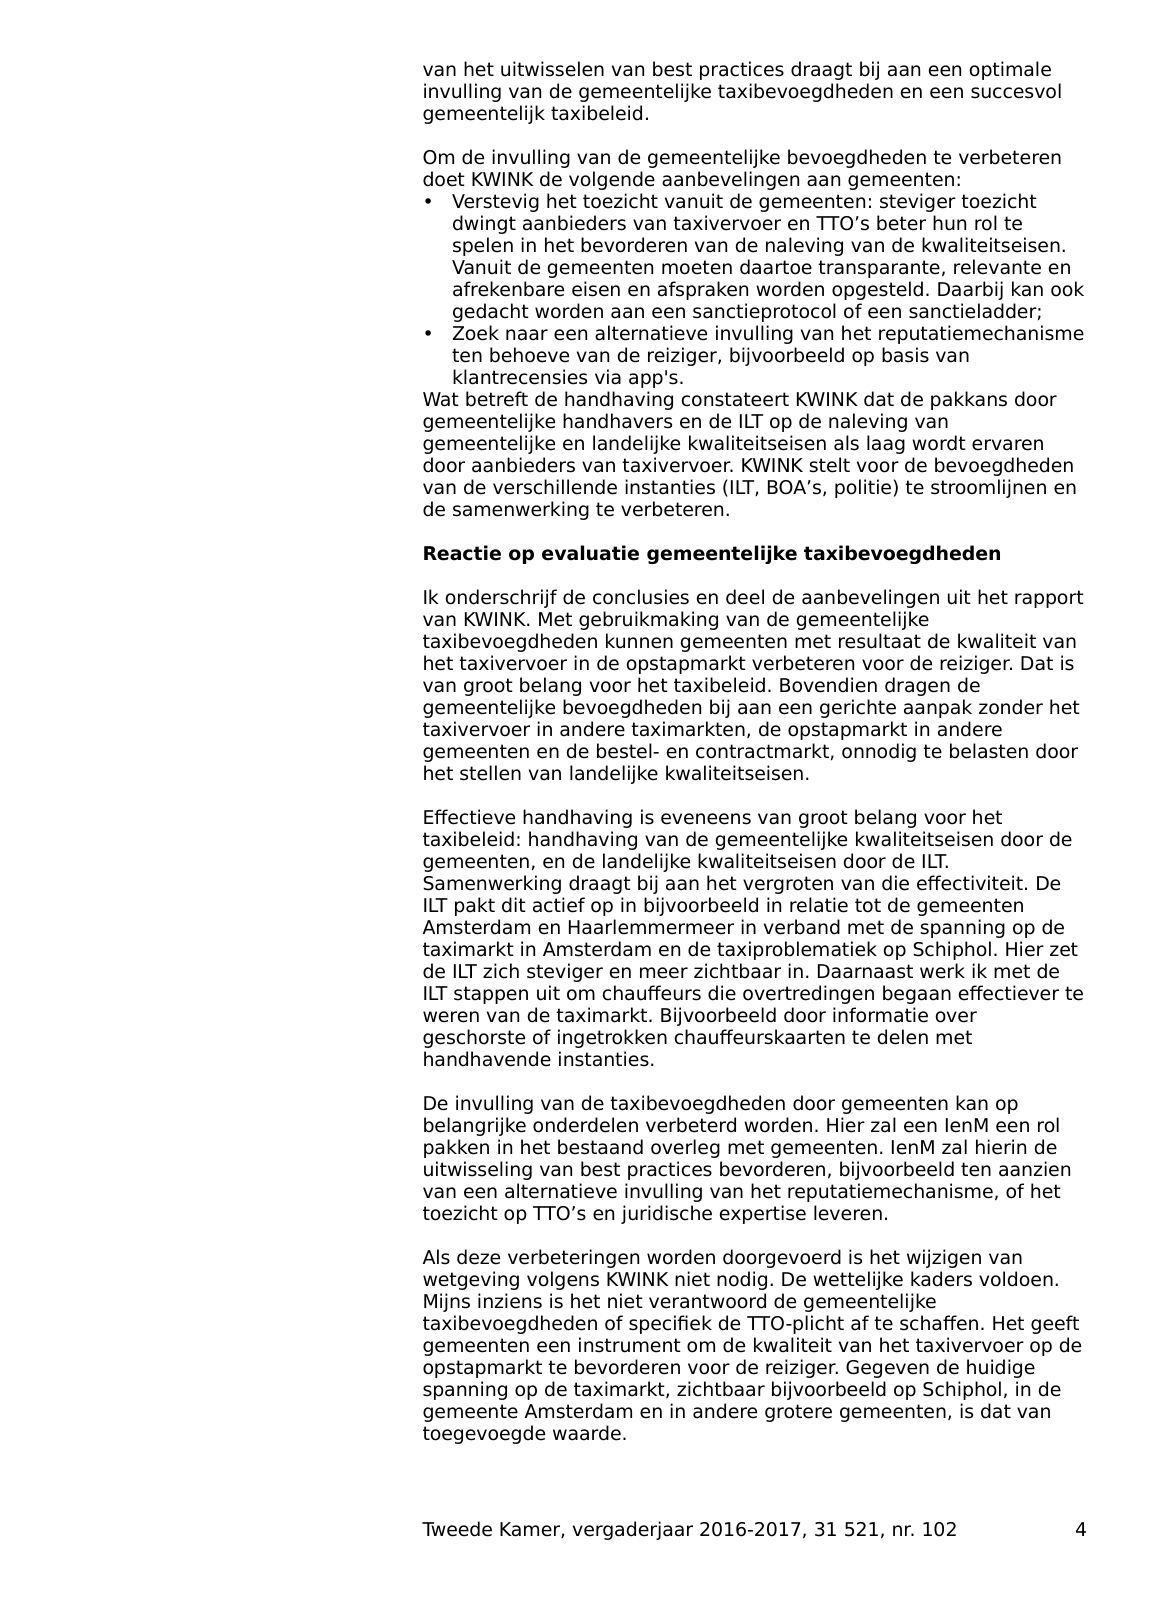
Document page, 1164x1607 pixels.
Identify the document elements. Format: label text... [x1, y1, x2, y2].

text Om de invulling van de gemeentelijke bevoegdheden te verbeteren doet KWINK de volgende aanbevelingen aan gemeenten: [422, 147, 1087, 191]
text Als deze verbeteringen worden doorgevoerd is het wijzigen van wetgeving volgens KWINK niet nodig. De wettelijke kaders voldoen. Mijns inziens is het niet verantwoord de gemeentelijke taxibevoegdheden of specifiek de TTO-plicht af te schaffen. Het geeft gemeenten een instrument om de kwaliteit van het taxivervoer op de opstapmarkt te bevorderen voor de reiziger. Gegeven de huidige spanning op de taximarkt, zichtbaar bijvoorbeeld op Schiphol, in de gemeente Amsterdam en in andere grotere gemeenten, is dat van toegevoegde waarde. [422, 1247, 1087, 1445]
subtitle Reactie op evaluatie gemeentelijke taxibevoegdheden [422, 543, 1087, 565]
text Wat betreft de handhaving constateert KWINK dat de pakkans door gemeentelijke handhavers en de ILT op de naleving van gemeentelijke en landelijke kwaliteitseisen als laag wordt ervaren door aanbieders van taxivervoer. KWINK stelt voor de bevoegdheden van de verschillende instanties (ILT, BOA’s, politie) te stroomlijnen en de samenwerking te verbeteren. [422, 389, 1087, 521]
text Ik onderschrijf de conclusies en deel de aanbevelingen uit het rapport van KWINK. Met gebruikmaking van de gemeentelijke taxibevoegdheden kunnen gemeenten met resultaat de kwaliteit van het taxivervoer in de opstapmarkt verbeteren voor de reiziger. Dat is van groot belang voor het taxibeleid. Bovendien dragen de gemeentelijke bevoegdheden bij aan een gerichte aanpak zonder het taxivervoer in andere taximarkten, de opstapmarkt in andere gemeenten en de bestel- en contractmarkt, onnodig te belasten door het stellen van landelijke kwaliteitseisen. [422, 587, 1087, 785]
text Effectieve handhaving is eveneens van groot belang voor het taxibeleid: handhaving van de gemeentelijke kwaliteitseisen door de gemeenten, en de landelijke kwaliteitseisen door de ILT. Samenwerking draagt bij aan het vergroten van die effectiviteit. De ILT pakt dit actief op in bijvoorbeeld in relatie tot de gemeenten Amsterdam en Haarlemmermeer in verband met de spanning op de taximarkt in Amsterdam en de taxiproblematiek op Schiphol. Hier zet de ILT zich steviger en meer zichtbaar in. Daarnaast werk ik met de ILT stappen uit om chauffeurs die overtredingen begaan effectiever te weren van de taximarkt. Bijvoorbeeld door informatie over geschorste of ingetrokken chauffeurskaarten te delen met handhavende instanties. [422, 807, 1087, 1071]
text De invulling van de taxibevoegdheden door gemeenten kan op belangrijke onderdelen verbeterd worden. Hier zal een IenM een rol pakken in het bestaand overleg met gemeenten. IenM zal hierin de uitwisseling van best practices bevorderen, bijvoorbeeld ten aanzien van een alternatieve invulling van het reputatiemechanisme, of het toezicht op TTO’s en juridische expertise leveren. [422, 1093, 1087, 1225]
text van het uitwisselen van best practices draagt bij aan een optimale invulling van de gemeentelijke taxibevoegdheden en een succesvol gemeentelijk taxibeleid. [422, 59, 1087, 125]
text • Zoek naar een alternatieve invulling van het reputatiemechanisme ten behoeve van de reiziger, bijvoorbeeld op basis van klantrecensies via app's. [422, 323, 1087, 389]
text • Verstevig het toezicht vanuit de gemeenten: steviger toezicht dwingt aanbieders van taxivervoer en TTO’s beter hun rol te spelen in het bevorderen van de naleving van de kwaliteitseisen. Vanuit de gemeenten moeten daartoe transparante, relevante en afrekenbare eisen en afspraken worden opgesteld. Daarbij kan ook gedacht worden aan een sanctieprotocol of een sanctieladder; [422, 191, 1087, 323]
